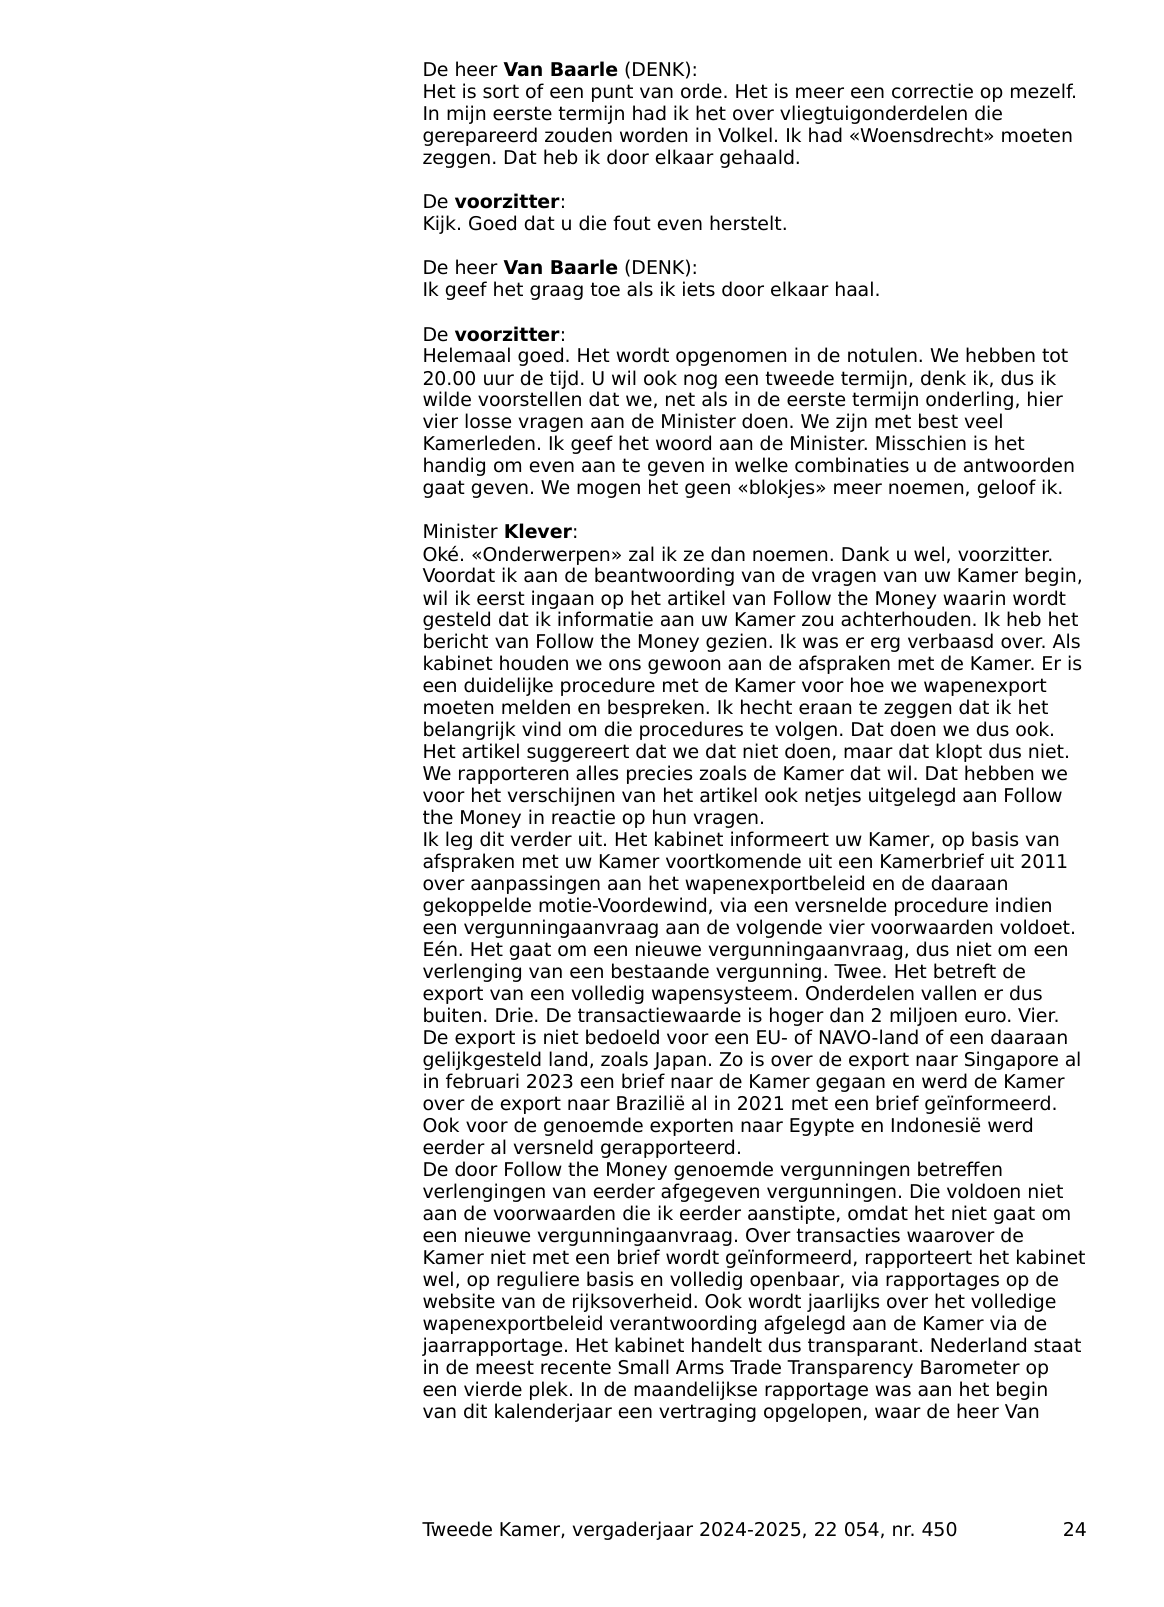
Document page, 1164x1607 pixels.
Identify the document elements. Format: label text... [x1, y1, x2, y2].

text Het is sort of een punt van orde. Het is meer een correctie op mezelf. In mijn eerste termijn had ik het over vliegtuigonderdelen die gerepareerd zouden worden in Volkel. Ik had «Woensdrecht» moeten zeggen. Dat heb ik door elkaar gehaald. [422, 81, 1087, 169]
text Helemaal goed. Het wordt opgenomen in de notulen. We hebben tot 20.00 uur de tijd. U wil ook nog een tweede termijn, denk ik, dus ik wilde voorstellen dat we, net als in de eerste termijn onderling, hier vier losse vragen aan de Minister doen. We zijn met best veel Kamerleden. Ik geef het woord aan de Minister. Misschien is het handig om even aan te geven in welke combinaties u de antwoorden gaat geven. We mogen het geen «blokjes» meer noemen, geloof ik. [422, 345, 1087, 499]
text Kijk. Goed dat u die fout even herstelt. [422, 213, 1087, 235]
text Minister Klever: [422, 521, 1087, 543]
text De voorzitter: [422, 323, 1087, 345]
text De heer Van Baarle (DENK): [422, 59, 1087, 81]
text Oké. «Onderwerpen» zal ik ze dan noemen. Dank u wel, voorzitter. Voordat ik aan de beantwoording van de vragen van uw Kamer begin, wil ik eerst ingaan op het artikel van Follow the Money waarin wordt gesteld dat ik informatie aan uw Kamer zou achterhouden. Ik heb het bericht van Follow the Money gezien. Ik was er erg verbaasd over. Als kabinet houden we ons gewoon aan de afspraken met de Kamer. Er is een duidelijke procedure met de Kamer voor hoe we wapenexport moeten melden en bespreken. Ik hecht eraan te zeggen dat ik het belangrijk vind om die procedures te volgen. Dat doen we dus ook. Het artikel suggereert dat we dat niet doen, maar dat klopt dus niet. We rapporteren alles precies zoals de Kamer dat wil. Dat hebben we voor het verschijnen van het artikel ook netjes uitgelegd aan Follow the Money in reactie op hun vragen. [422, 543, 1087, 829]
text De door Follow the Money genoemde vergunningen betreffen verlengingen van eerder afgegeven vergunningen. Die voldoen niet aan de voorwaarden die ik eerder aanstipte, omdat het niet gaat om een nieuwe vergunningaanvraag. Over transacties waarover de Kamer niet met een brief wordt geïnformeerd, rapporteert het kabinet wel, op reguliere basis en volledig openbaar, via rapportages op de website van de rijksoverheid. Ook wordt jaarlijks over het volledige wapenexportbeleid verantwoording afgelegd aan de Kamer via de jaarrapportage. Het kabinet handelt dus transparant. Nederland staat in de meest recente Small Arms Trade Transparency Barometer op een vierde plek. In de maandelijkse rapportage was aan het begin van dit kalenderjaar een vertraging opgelopen, waar de heer Van [422, 1159, 1087, 1423]
text De voorzitter: [422, 191, 1087, 213]
text De heer Van Baarle (DENK): [422, 257, 1087, 279]
text Ik leg dit verder uit. Het kabinet informeert uw Kamer, op basis van afspraken met uw Kamer voortkomende uit een Kamerbrief uit 2011 over aanpassingen aan het wapenexportbeleid en de daaraan gekoppelde motie-Voordewind, via een versnelde procedure indien een vergunningaanvraag aan de volgende vier voorwaarden voldoet. Eén. Het gaat om een nieuwe vergunningaanvraag, dus niet om een verlenging van een bestaande vergunning. Twee. Het betreft de export van een volledig wapensysteem. Onderdelen vallen er dus buiten. Drie. De transactiewaarde is hoger dan 2 miljoen euro. Vier. De export is niet bedoeld voor een EU- of NAVO-land of een daaraan gelijkgesteld land, zoals Japan. Zo is over de export naar Singapore al in februari 2023 een brief naar de Kamer gegaan en werd de Kamer over de export naar Brazilië al in 2021 met een brief geïnformeerd. Ook voor de genoemde exporten naar Egypte en Indonesië werd eerder al versneld gerapporteerd. [422, 829, 1087, 1159]
text Ik geef het graag toe als ik iets door elkaar haal. [422, 279, 1087, 301]
